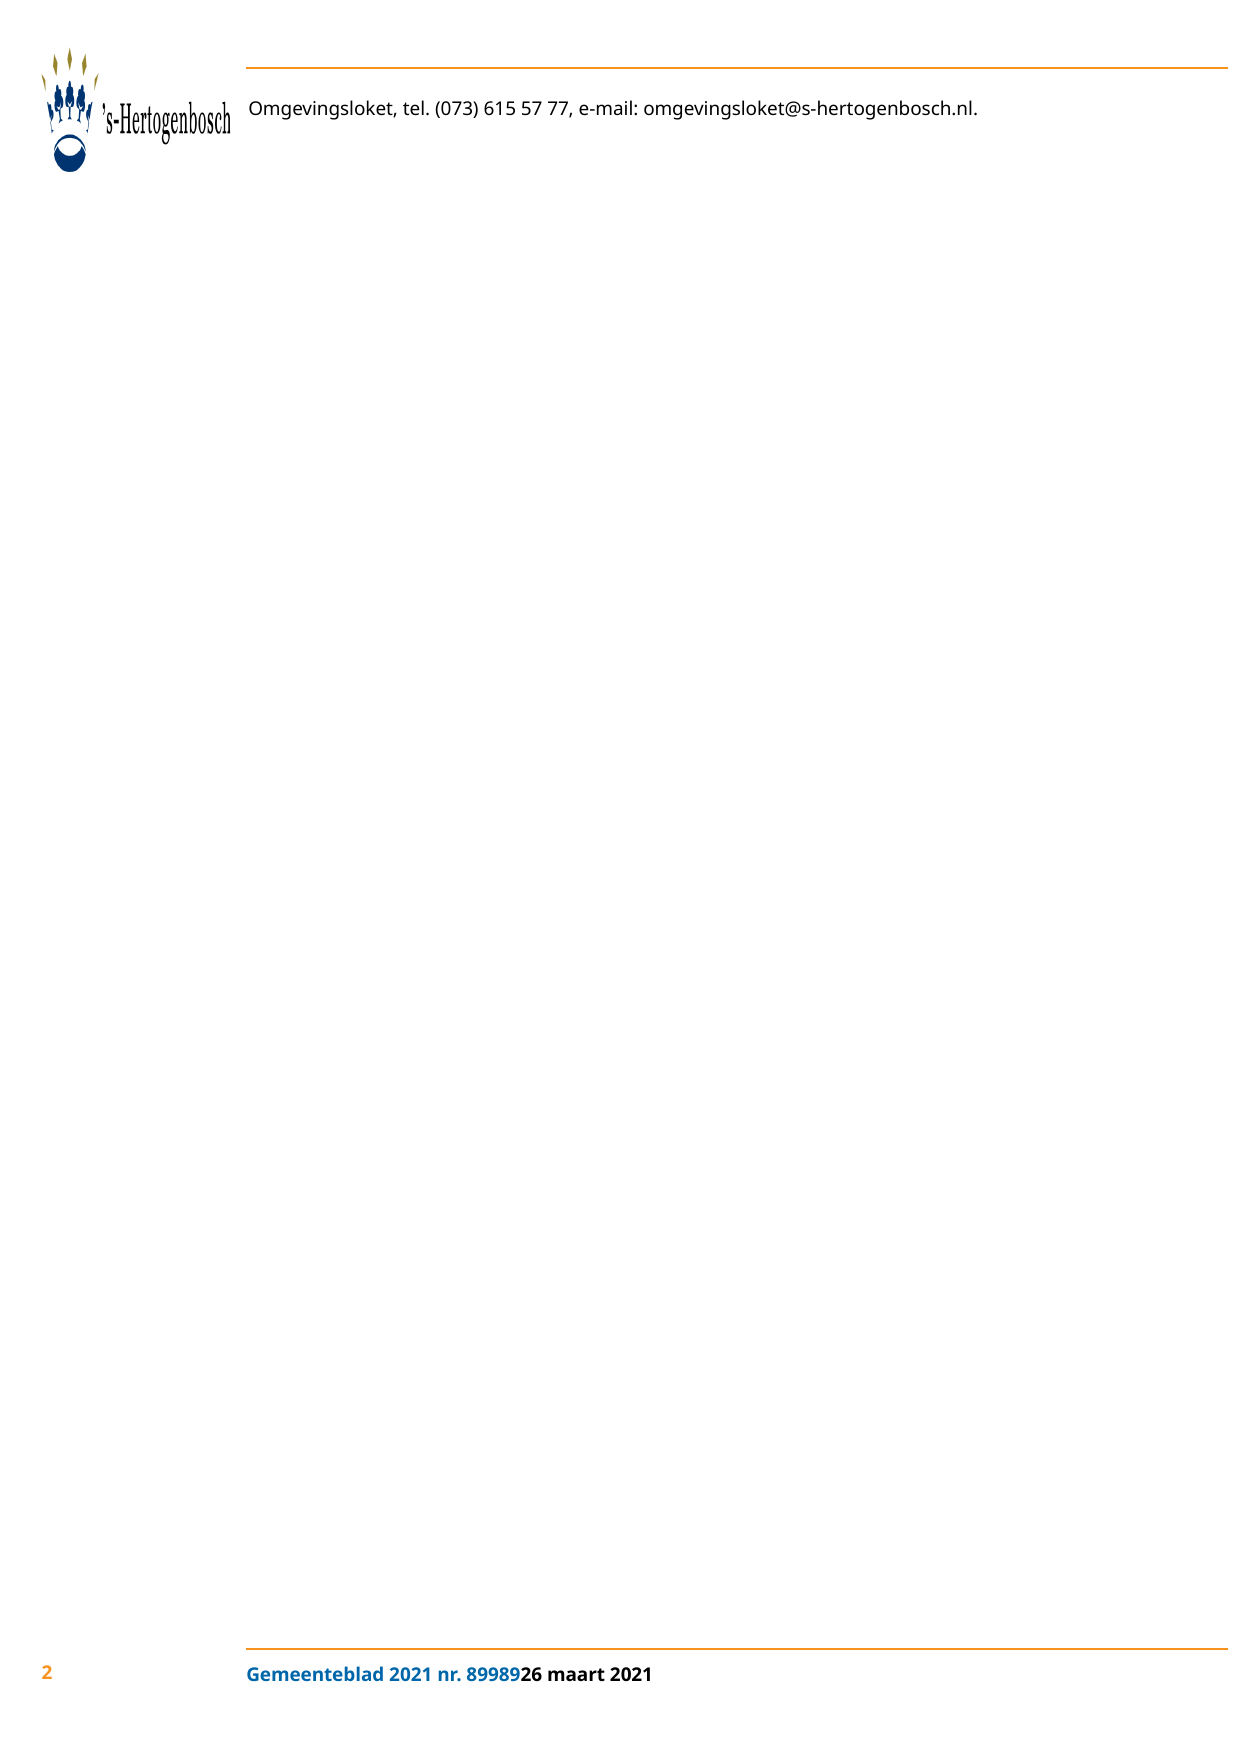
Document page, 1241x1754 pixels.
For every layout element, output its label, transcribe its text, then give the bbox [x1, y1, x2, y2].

picture [41, 47, 231, 172]
text Omgevingsloket, tel. (073) 615 57 77, e-mail: omgevingsloket@s-hertogenbosch.nl. [248, 95, 1152, 121]
